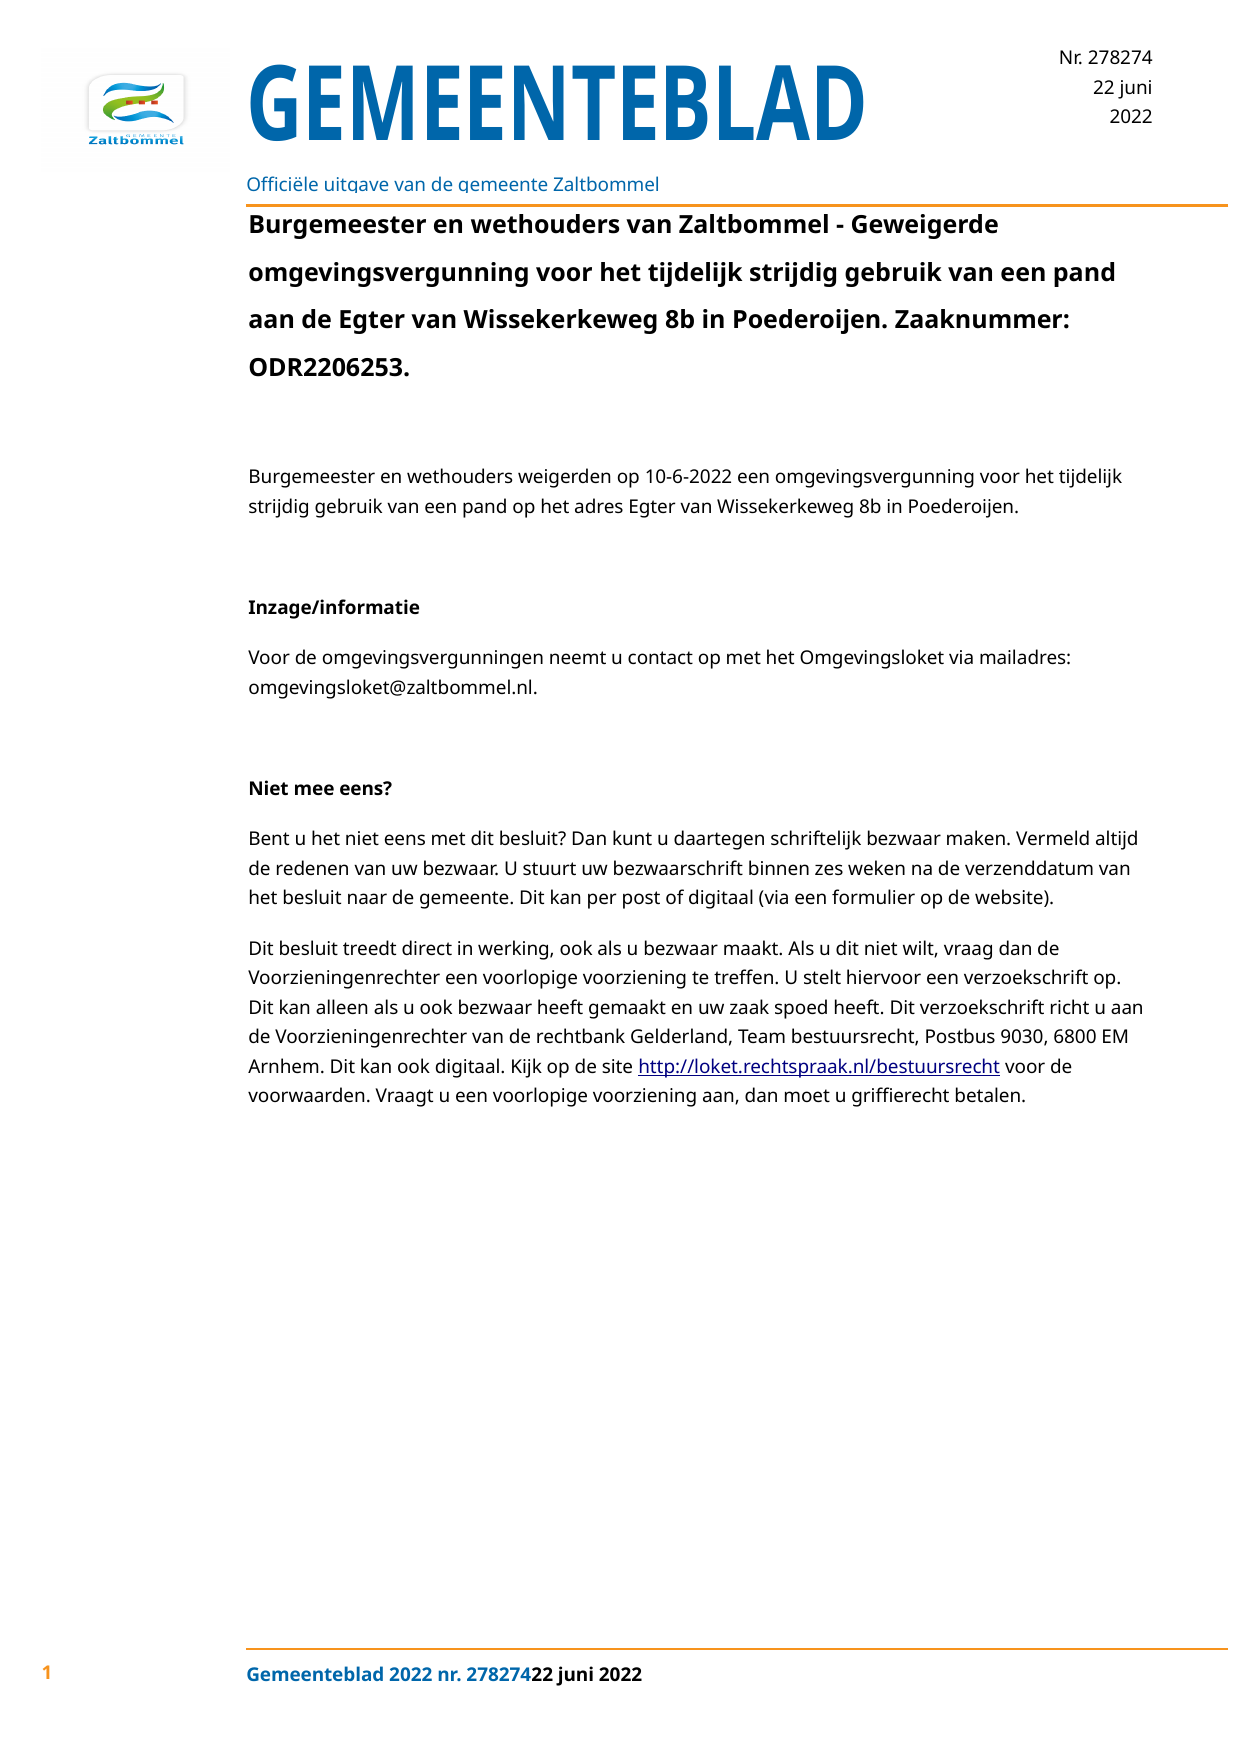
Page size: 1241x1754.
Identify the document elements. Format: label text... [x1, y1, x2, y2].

text Burgemeester en wethouders van Zaltbommel - Geweigerde omgevingsvergunning voor het tijdelijk strijdig gebruik van een pand aan de Egter van Wissekerkeweg 8b in Poederoijen. Zaaknummer: ODR2206253. [248, 207, 1152, 384]
text Inzage/informatie [248, 594, 1152, 620]
text Niet mee eens? [248, 775, 1152, 801]
picture [41, 47, 231, 172]
text Bent u het niet eens met dit besluit? Dan kunt u daartegen schriftelijk bezwaar maken. Vermeld altijd de redenen van uw bezwaar. U stuurt uw bezwaarschrift binnen zes weken na de verzenddatum van het besluit naar de gemeente. Dit kan per post of digitaal (via een formulier op de website). [248, 825, 1152, 910]
text Dit besluit treedt direct in werking, ook als u bezwaar maakt. Als u dit niet wilt, vraag dan de Voorzieningenrechter een voorlopige voorziening te treffen. U stelt hiervoor een verzoekschrift op. Dit kan alleen als u ook bezwaar heeft gemaakt en uw zaak spoed heeft. Dit verzoekschrift richt u aan de Voorzieningenrechter van de rechtbank Gelderland, Team bestuursrecht, Postbus 9030, 6800 EM Arnhem. Dit kan ook digitaal. Kijk op de site http://loket.rechtspraak.nl/bestuursrecht voor de voorwaarden. Vraagt u een voorlopige voorziening aan, dan moet u griffierecht betalen. [248, 935, 1152, 1108]
text Burgemeester en wethouders weigerden op 10-6-2022 een omgevingsvergunning voor het tijdelijk strijdig gebruik van een pand op het adres Egter van Wissekerkeweg 8b in Poederoijen. [248, 463, 1152, 519]
text Voor de omgevingsvergunningen neemt u contact op met het Omgevingsloket via mailadres: omgevingsloket@zaltbommel.nl. [248, 644, 1152, 700]
